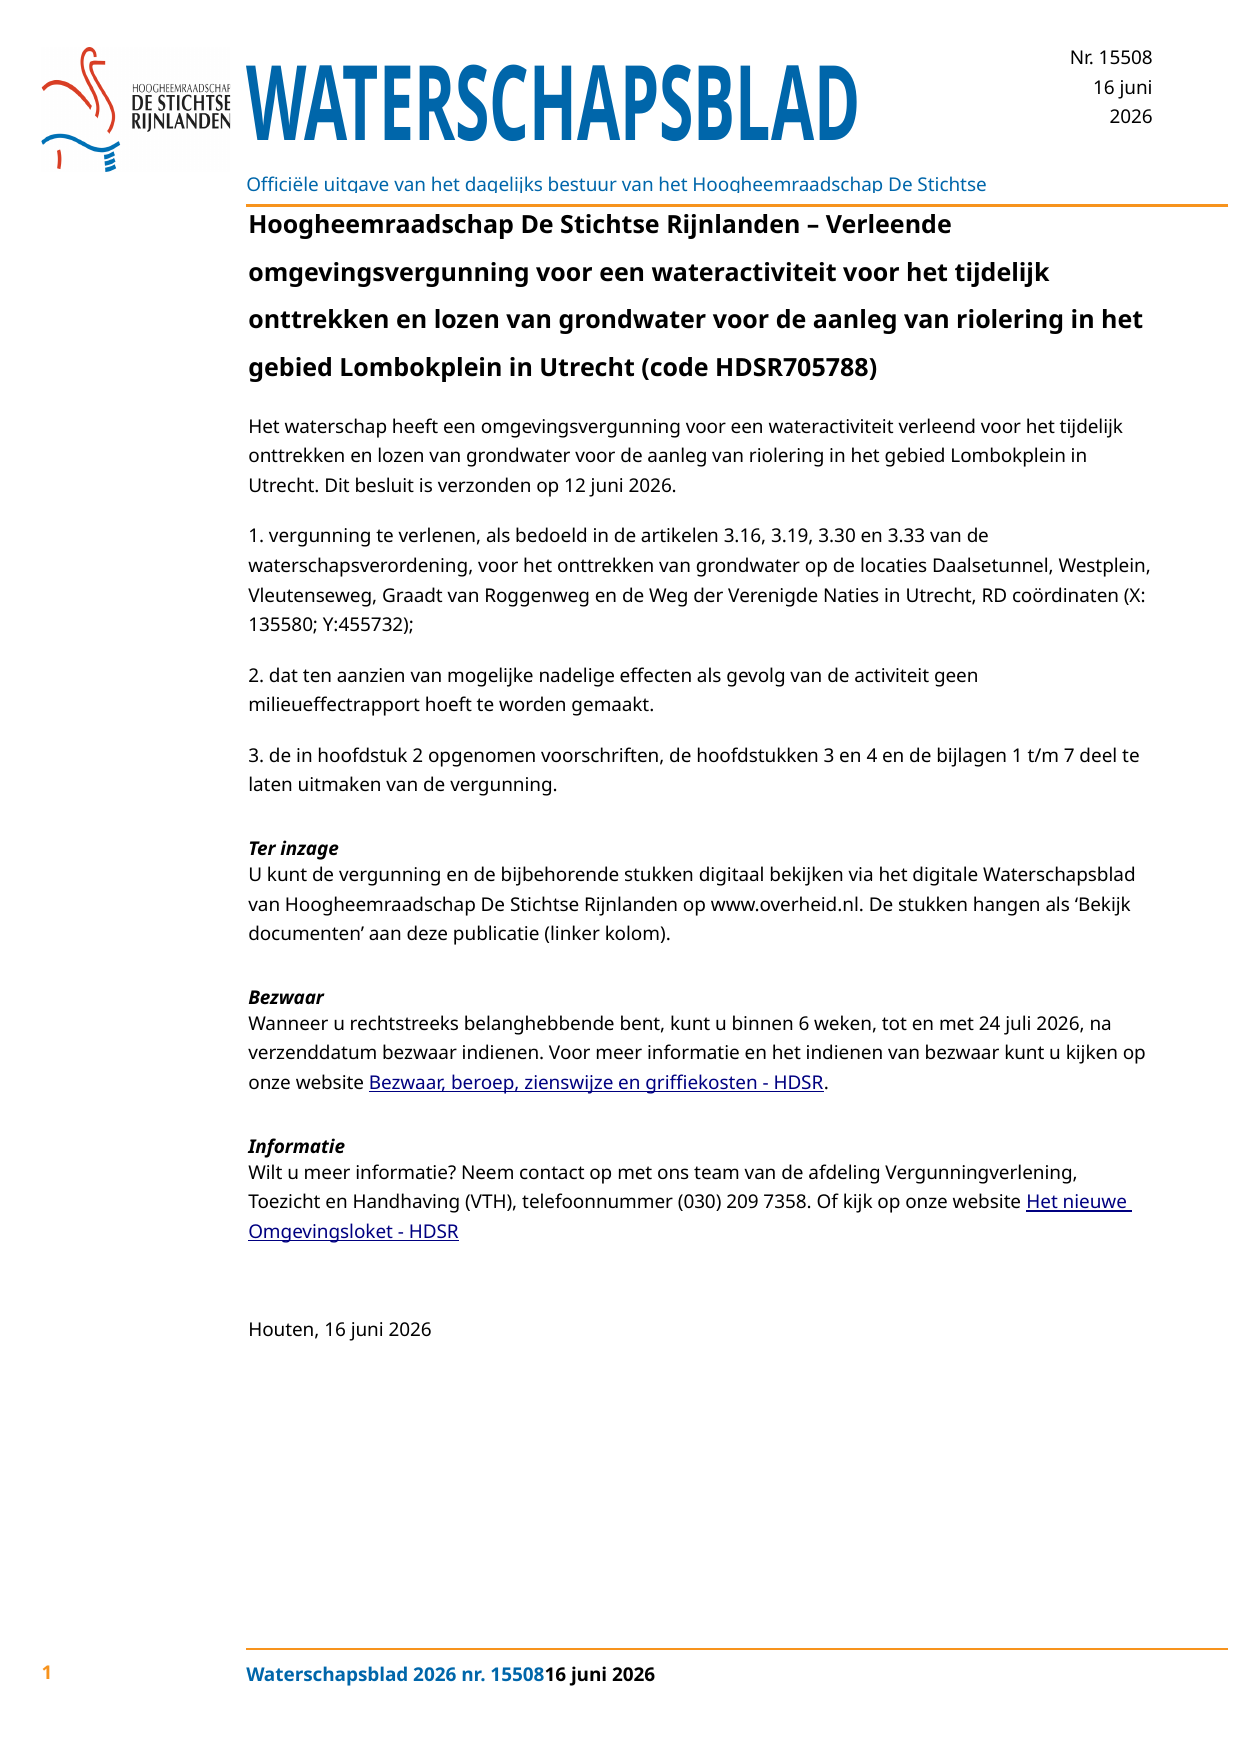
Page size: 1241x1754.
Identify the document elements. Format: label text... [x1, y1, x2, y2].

text Wilt u meer informatie? Neem contact op met ons team van de afdeling Vergunningverlening, Toezicht en Handhaving (VTH), telefoonnummer (030) 209 7358. Of kijk op onze website Het nieuwe Omgevingsloket - HDSR [248, 1159, 1152, 1244]
text Wanneer u rechtstreeks belanghebbende bent, kunt u binnen 6 weken, tot en met 24 juli 2026, na verzenddatum bezwaar indienen. Voor meer informatie en het indienen van bezwaar kunt u kijken op onze website Bezwaar, beroep, zienswijze en griffiekosten - HDSR. [248, 1010, 1152, 1095]
text 1. vergunning te verlenen, als bedoeld in de artikelen 3.16, 3.19, 3.30 en 3.33 van de waterschapsverordening, voor het onttrekken van grondwater op de locaties Daalsetunnel, Westplein, Vleutenseweg, Graadt van Roggenweg en de Weg der Verenigde Naties in Utrecht, RD coördinaten (X: 135580; Y:455732); [248, 523, 1152, 637]
text Hoogheemraadschap De Stichtse Rijnlanden – Verleende omgevingsvergunning voor een wateractiviteit voor het tijdelijk onttrekken en lozen van grondwater voor de aanleg van riolering in het gebied Lombokplein in Utrecht (code HDSR705788) [248, 207, 1152, 384]
text 3. de in hoofdstuk 2 opgenomen voorschriften, de hoofdstukken 3 en 4 en de bijlagen 1 t/m 7 deel te laten uitmaken van de vergunning. [248, 742, 1152, 797]
text U kunt de vergunning en de bijbehorende stukken digitaal bekijken via het digitale Waterschapsblad van Hoogheemraadschap De Stichtse Rijnlanden op www.overheid.nl. De stukken hangen als ‘Bekijk documenten’ aan deze publicatie (linker kolom). [248, 861, 1152, 946]
text Ter inzage [248, 835, 1152, 861]
text Houten, 16 juni 2026 [248, 1316, 1152, 1342]
text 2. dat ten aanzien van mogelijke nadelige effecten als gevolg van de activiteit geen milieueffectrapport hoeft te worden gemaakt. [248, 662, 1152, 717]
text Het waterschap heeft een omgevingsvergunning voor een wateractiviteit verleend voor het tijdelijk onttrekken en lozen van grondwater voor de aanleg van riolering in het gebied Lombokplein in Utrecht. Dit besluit is verzonden op 12 juni 2026. [248, 413, 1152, 498]
picture [41, 47, 231, 172]
text Informatie [248, 1133, 1152, 1159]
text Bezwaar [248, 984, 1152, 1010]
